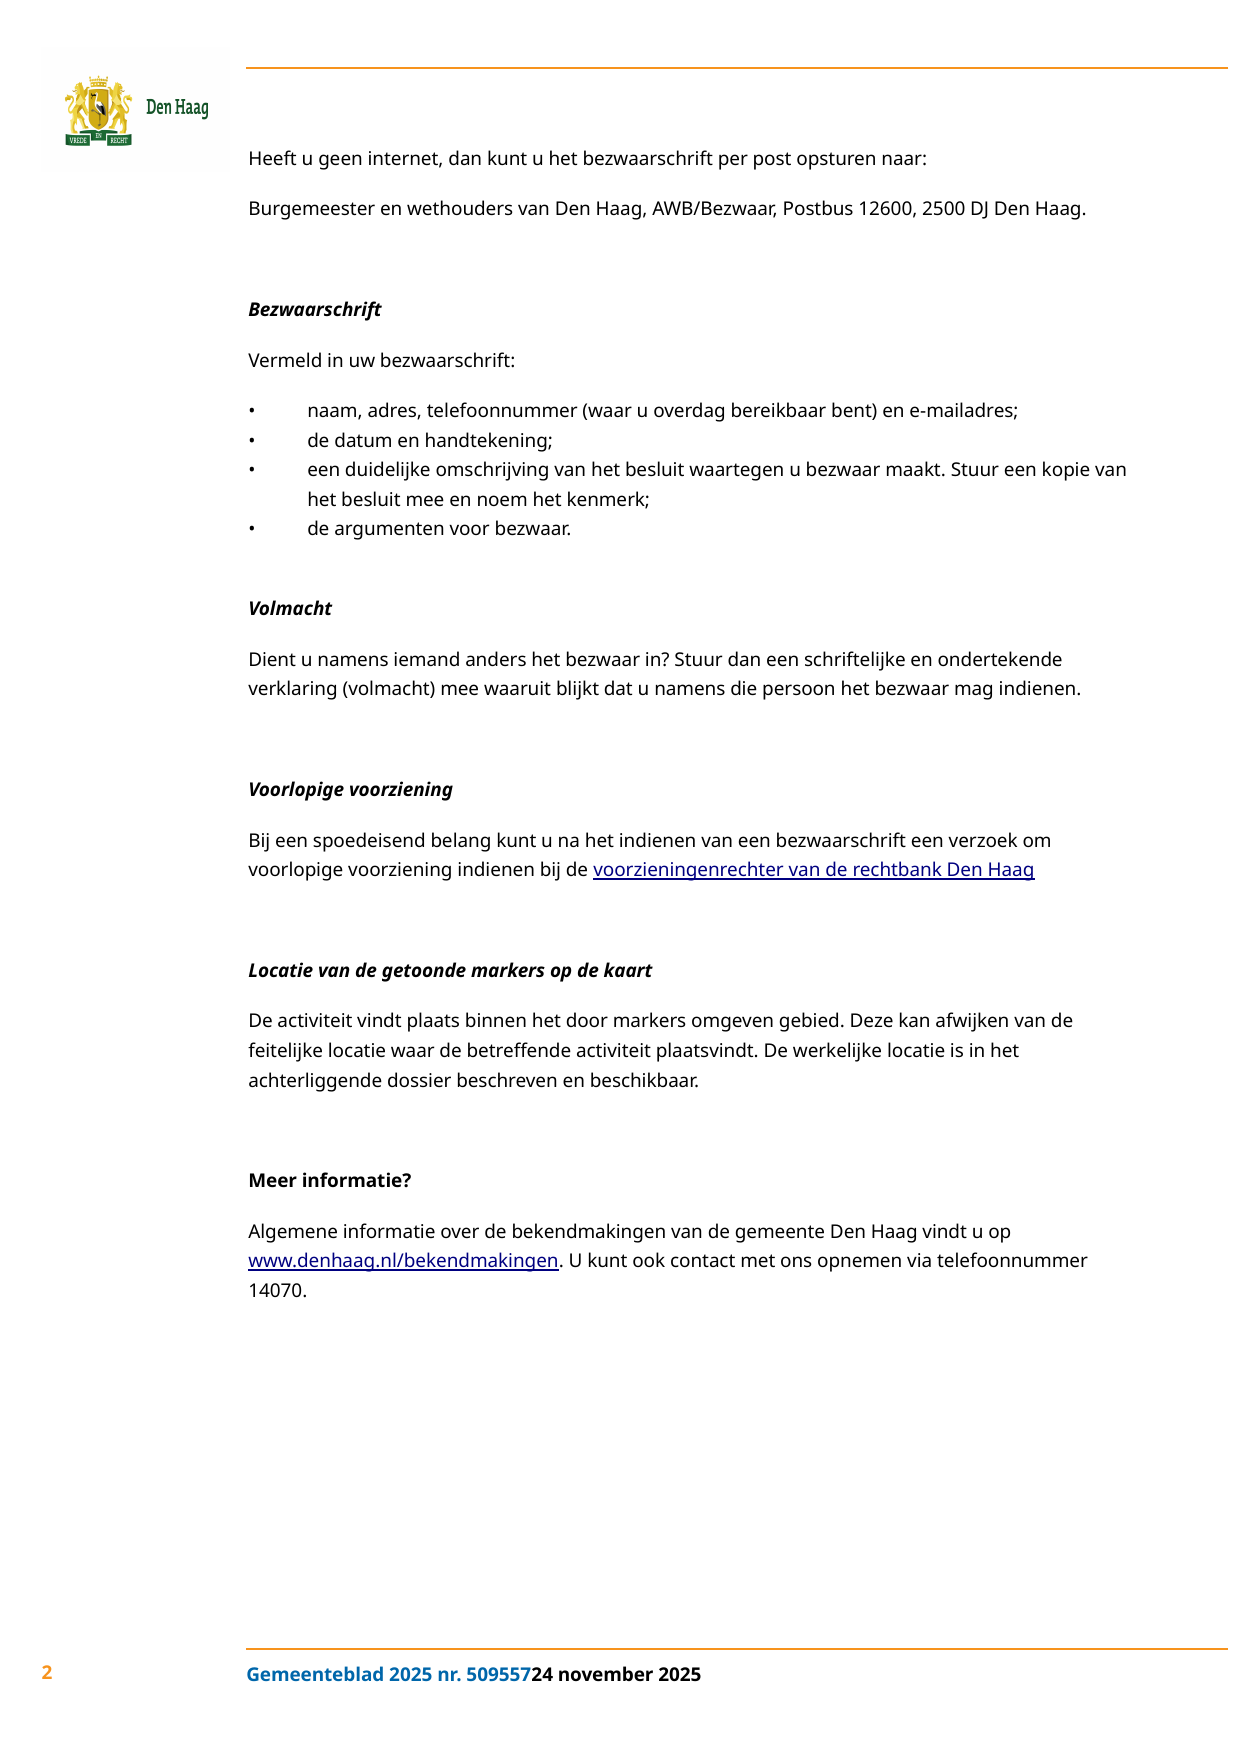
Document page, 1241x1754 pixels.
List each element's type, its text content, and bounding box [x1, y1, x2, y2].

text De activiteit vindt plaats binnen het door markers omgeven gebied. Deze kan afwijken van de feitelijke locatie waar de betreffende activiteit plaatsvindt. De werkelijke locatie is in het achterliggende dossier beschreven en beschikbaar. [248, 1008, 1152, 1093]
text Bezwaarschrift [248, 296, 1152, 322]
text Volmacht [248, 596, 1152, 621]
text Heeft u geen internet, dan kunt u het bezwaarschrift per post opsturen naar: [248, 145, 1152, 171]
text Dient u namens iemand anders het bezwaar in? Stuur dan een schriftelijke en ondertekende verklaring (volmacht) mee waaruit blijkt dat u namens die persoon het bezwaar mag indienen. [248, 646, 1152, 701]
text Locatie van de getoonde markers op de kaart [248, 957, 1152, 983]
text Algemene informatie over de bekendmakingen van de gemeente Den Haag vindt u op www.denhaag.nl/bekendmakingen. U kunt ook contact met ons opnemen via telefoonnummer 14070. [248, 1218, 1152, 1303]
text Meer informatie? [248, 1168, 1152, 1193]
picture [41, 47, 231, 172]
list een duidelijke omschrijving van het besluit waartegen u bezwaar maakt. Stuur een kopie van het besluit mee en noem het kenmerk; [248, 456, 1152, 512]
text Voorlopige voorziening [248, 776, 1152, 802]
list de argumenten voor bezwaar. [248, 516, 1152, 541]
list naam, adres, telefoonnummer (waar u overdag bereikbaar bent) en e-mailadres; [248, 397, 1152, 423]
text Burgemeester en wethouders van Den Haag, AWB/Bezwaar, Postbus 12600, 2500 DJ Den Haag. [248, 196, 1152, 221]
list de datum en handtekening; [248, 427, 1152, 453]
text Bij een spoedeisend belang kunt u na het indienen van een bezwaarschrift een verzoek om voorlopige voorziening indienen bij de voorzieningenrechter van de rechtbank Den Haag [248, 827, 1152, 882]
text Vermeld in uw bezwaarschrift: [248, 347, 1152, 373]
